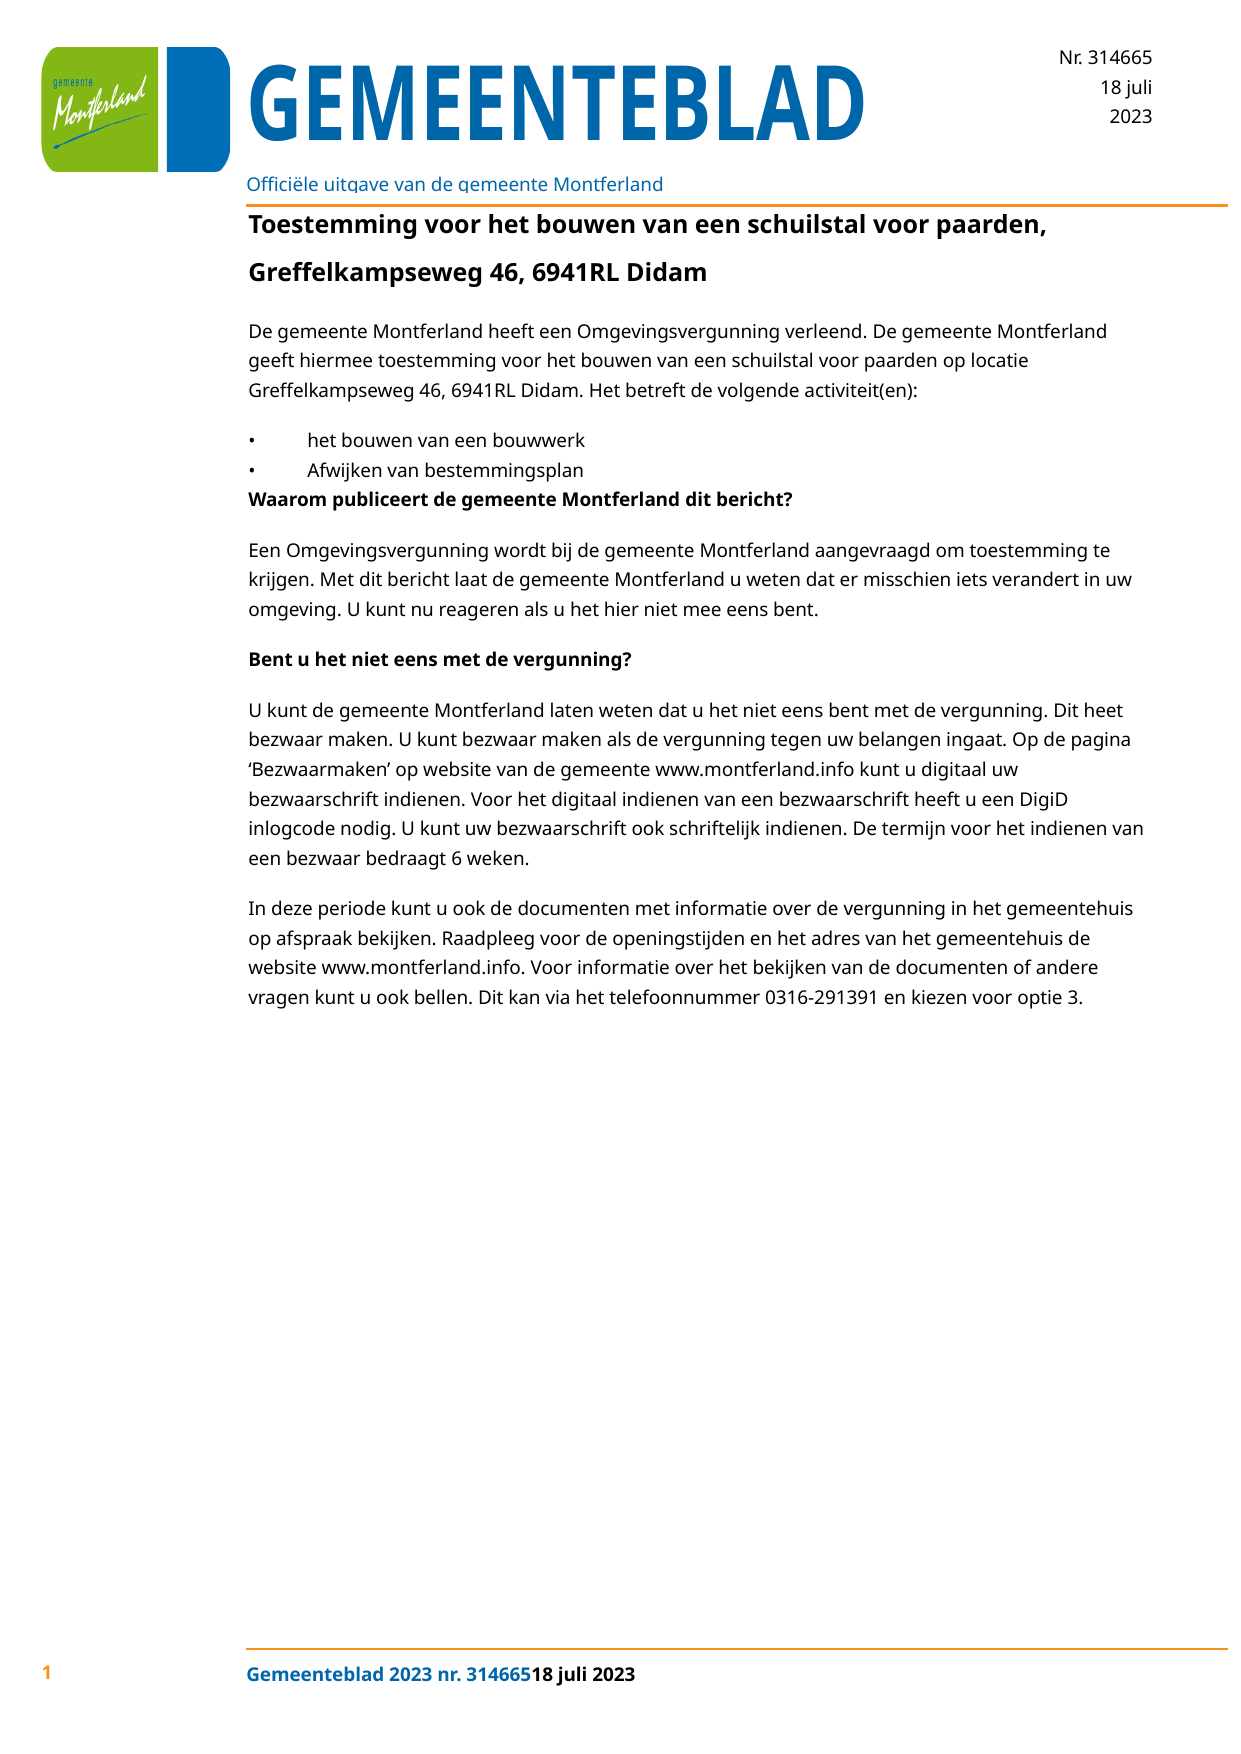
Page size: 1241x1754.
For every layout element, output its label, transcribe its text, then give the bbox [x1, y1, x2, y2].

list Afwijken van bestemmingsplan [248, 457, 1152, 483]
text Bent u het niet eens met de vergunning? [248, 647, 1152, 672]
text In deze periode kunt u ook de documenten met informatie over de vergunning in het gemeentehuis op afspraak bekijken. Raadpleeg voor de openingstijden en het adres van het gemeentehuis de website www.montferland.info. Voor informatie over het bekijken van de documenten of andere vragen kunt u ook bellen. Dit kan via het telefoonnummer 0316-291391 en kiezen voor optie 3. [248, 895, 1152, 1010]
text Een Omgevingsvergunning wordt bij de gemeente Montferland aangevraagd om toestemming te krijgen. Met dit bericht laat de gemeente Montferland u weten dat er misschien iets verandert in uw omgeving. U kunt nu reageren als u het hier niet mee eens bent. [248, 537, 1152, 622]
text Waarom publiceert de gemeente Montferland dit bericht? [248, 487, 1152, 512]
picture [41, 47, 231, 172]
list het bouwen van een bouwwerk [248, 427, 1152, 453]
text U kunt de gemeente Montferland laten weten dat u het niet eens bent met de vergunning. Dit heet bezwaar maken. U kunt bezwaar maken als de vergunning tegen uw belangen ingaat. Op de pagina ‘Bezwaarmaken’ op website van de gemeente www.montferland.info kunt u digitaal uw bezwaarschrift indienen. Voor het digitaal indienen van een bezwaarschrift heeft u een DigiD inlogcode nodig. U kunt uw bezwaarschrift ook schriftelijk indienen. De termijn voor het indienen van een bezwaar bedraagt 6 weken. [248, 697, 1152, 871]
text De gemeente Montferland heeft een Omgevingsvergunning verleend. De gemeente Montferland geeft hiermee toestemming voor het bouwen van een schuilstal voor paarden op locatie Greffelkampseweg 46, 6941RL Didam. Het betreft de volgende activiteit(en): [248, 318, 1152, 403]
text Toestemming voor het bouwen van een schuilstal voor paarden, Greffelkampseweg 46, 6941RL Didam [248, 207, 1152, 288]
